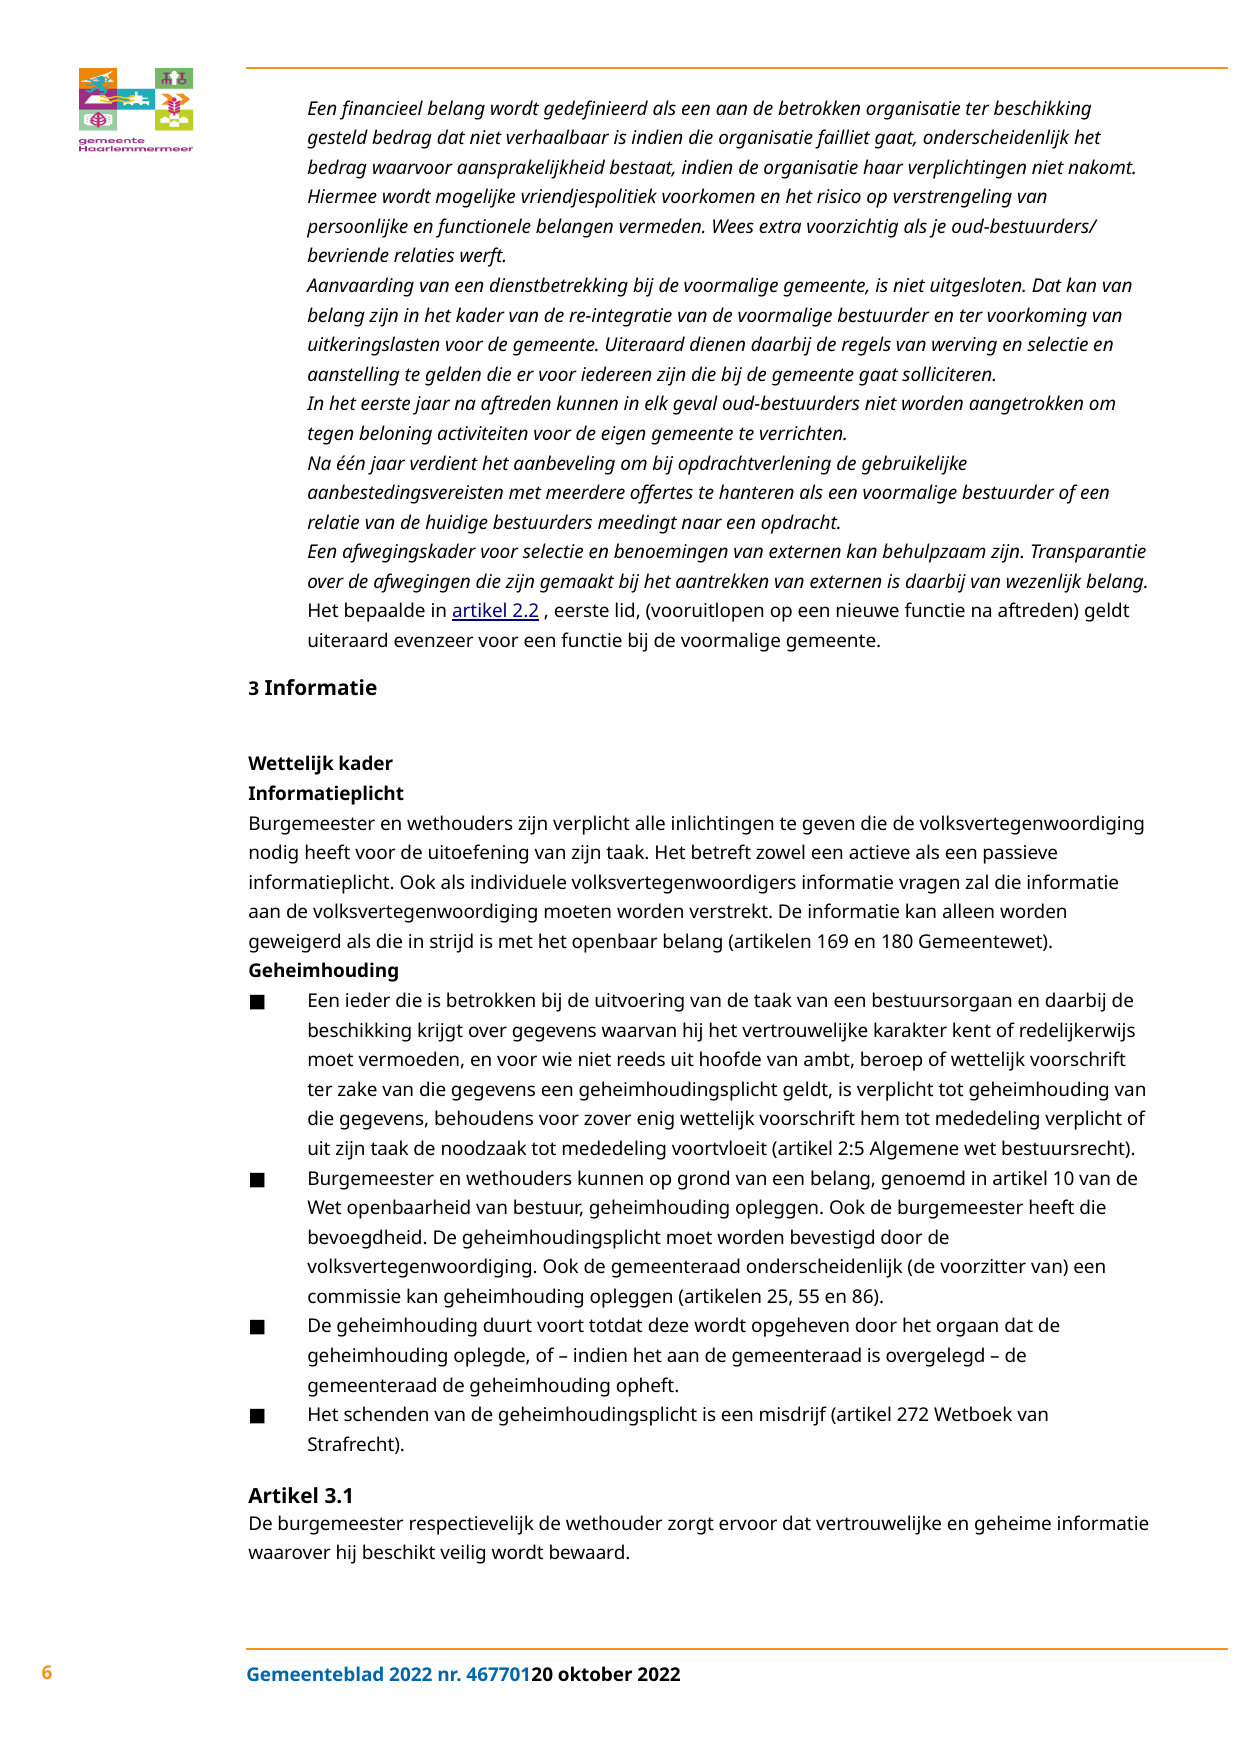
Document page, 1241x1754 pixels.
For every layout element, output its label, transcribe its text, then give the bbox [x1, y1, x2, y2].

list De geheimhouding duurt voort totdat deze wordt opgeheven door het orgaan dat de geheimhouding oplegde, of – indien het aan de gemeenteraad is overgelegd – de gemeenteraad de geheimhouding opheft. [248, 1313, 1152, 1398]
list Een financieel belang wordt gedefinieerd als een aan de betrokken organisatie ter beschikking gesteld bedrag dat niet verhaalbaar is indien die organisatie failliet gaat, onderscheidenlijk het bedrag waarvoor aansprakelijkheid bestaat, indien de organisatie haar verplichtingen niet nakomt. Hiermee wordt mogelijke vriendjespolitiek voorkomen en het risico op verstrengeling van persoonlijke en functionele belangen vermeden. Wees extra voorzichtig als je oud-bestuurders/ bevriende relaties werft. [248, 95, 1152, 268]
list Burgemeester en wethouders kunnen op grond van een belang, genoemd in artikel 10 van de Wet openbaarheid van bestuur, geheimhouding opleggen. Ook de burgemeester heeft die bevoegdheid. De geheimhoudingsplicht moet worden bevestigd door de volksvertegenwoordiging. Ook de gemeenteraad onderscheidenlijk (de voorzitter van) een commissie kan geheimhouding opleggen (artikelen 25, 55 en 86). [248, 1165, 1152, 1309]
list Het bepaalde in artikel 2.2 , eerste lid, (vooruitlopen op een nieuwe functie na aftreden) geldt uiteraard evenzeer voor een functie bij de voormalige gemeente. [248, 598, 1152, 653]
text De burgemeester respectievelijk de wethouder zorgt ervoor dat vertrouwelijke en geheime informatie waarover hij beschikt veilig wordt bewaard. [248, 1510, 1152, 1565]
text 3 Informatie [248, 673, 1152, 701]
text Burgemeester en wethouders zijn verplicht alle inlichtingen te geven die de volksvertegenwoordiging nodig heeft voor de uitoefening van zijn taak. Het betreft zowel een actieve als een passieve informatieplicht. Ook als individuele volksvertegenwoordigers informatie vragen zal die informatie aan de volksvertegenwoordiging moeten worden verstrekt. De informatie kan alleen worden geweigerd als die in strijd is met het openbaar belang (artikelen 169 en 180 Gemeentewet). [248, 810, 1152, 954]
list Een ieder die is betrokken bij de uitvoering van de taak van een bestuursorgaan en daarbij de beschikking krijgt over gegevens waarvan hij het vertrouwelijke karakter kent of redelijkerwijs moet vermoeden, en voor wie niet reeds uit hoofde van ambt, beroep of wettelijk voorschrift ter zake van die gegevens een geheimhoudingsplicht geldt, is verplicht tot geheimhouding van die gegevens, behoudens voor zover enig wettelijk voorschrift hem tot mededeling verplicht of uit zijn taak de noodzaak tot mededeling voortvloeit (artikel 2:5 Algemene wet bestuursrecht). [248, 987, 1152, 1161]
text Informatieplicht [248, 780, 1152, 806]
text Geheimhouding [248, 958, 1152, 983]
list Na één jaar verdient het aanbeveling om bij opdrachtverlening de gebruikelijke aanbestedingsvereisten met meerdere offertes te hanteren als een voormalige bestuurder of een relatie van de huidige bestuurders meedingt naar een opdracht. [248, 450, 1152, 535]
list Een afwegingskader voor selectie en benoemingen van externen kan behulpzaam zijn. Transparantie over de afwegingen die zijn gemaakt bij het aantrekken van externen is daarbij van wezenlijk belang. [248, 538, 1152, 594]
list Aanvaarding van een dienstbetrekking bij de voormalige gemeente, is niet uitgesloten. Dat kan van belang zijn in het kader van de re-integratie van de voormalige bestuurder en ter voorkoming van uitkeringslasten voor de gemeente. Uiteraard dienen daarbij de regels van werving en selectie en aanstelling te gelden die er voor iedereen zijn die bij de gemeente gaat solliciteren. [248, 272, 1152, 387]
list Het schenden van de geheimhoudingsplicht is een misdrijf (artikel 272 Wetboek van Strafrecht). [248, 1401, 1152, 1457]
text Wettelijk kader [248, 751, 1152, 776]
picture [41, 47, 231, 172]
text Artikel 3.1 [248, 1481, 1152, 1510]
list In het eerste jaar na aftreden kunnen in elk geval oud-bestuurders niet worden aangetrokken om tegen beloning activiteiten voor de eigen gemeente te verrichten. [248, 391, 1152, 446]
